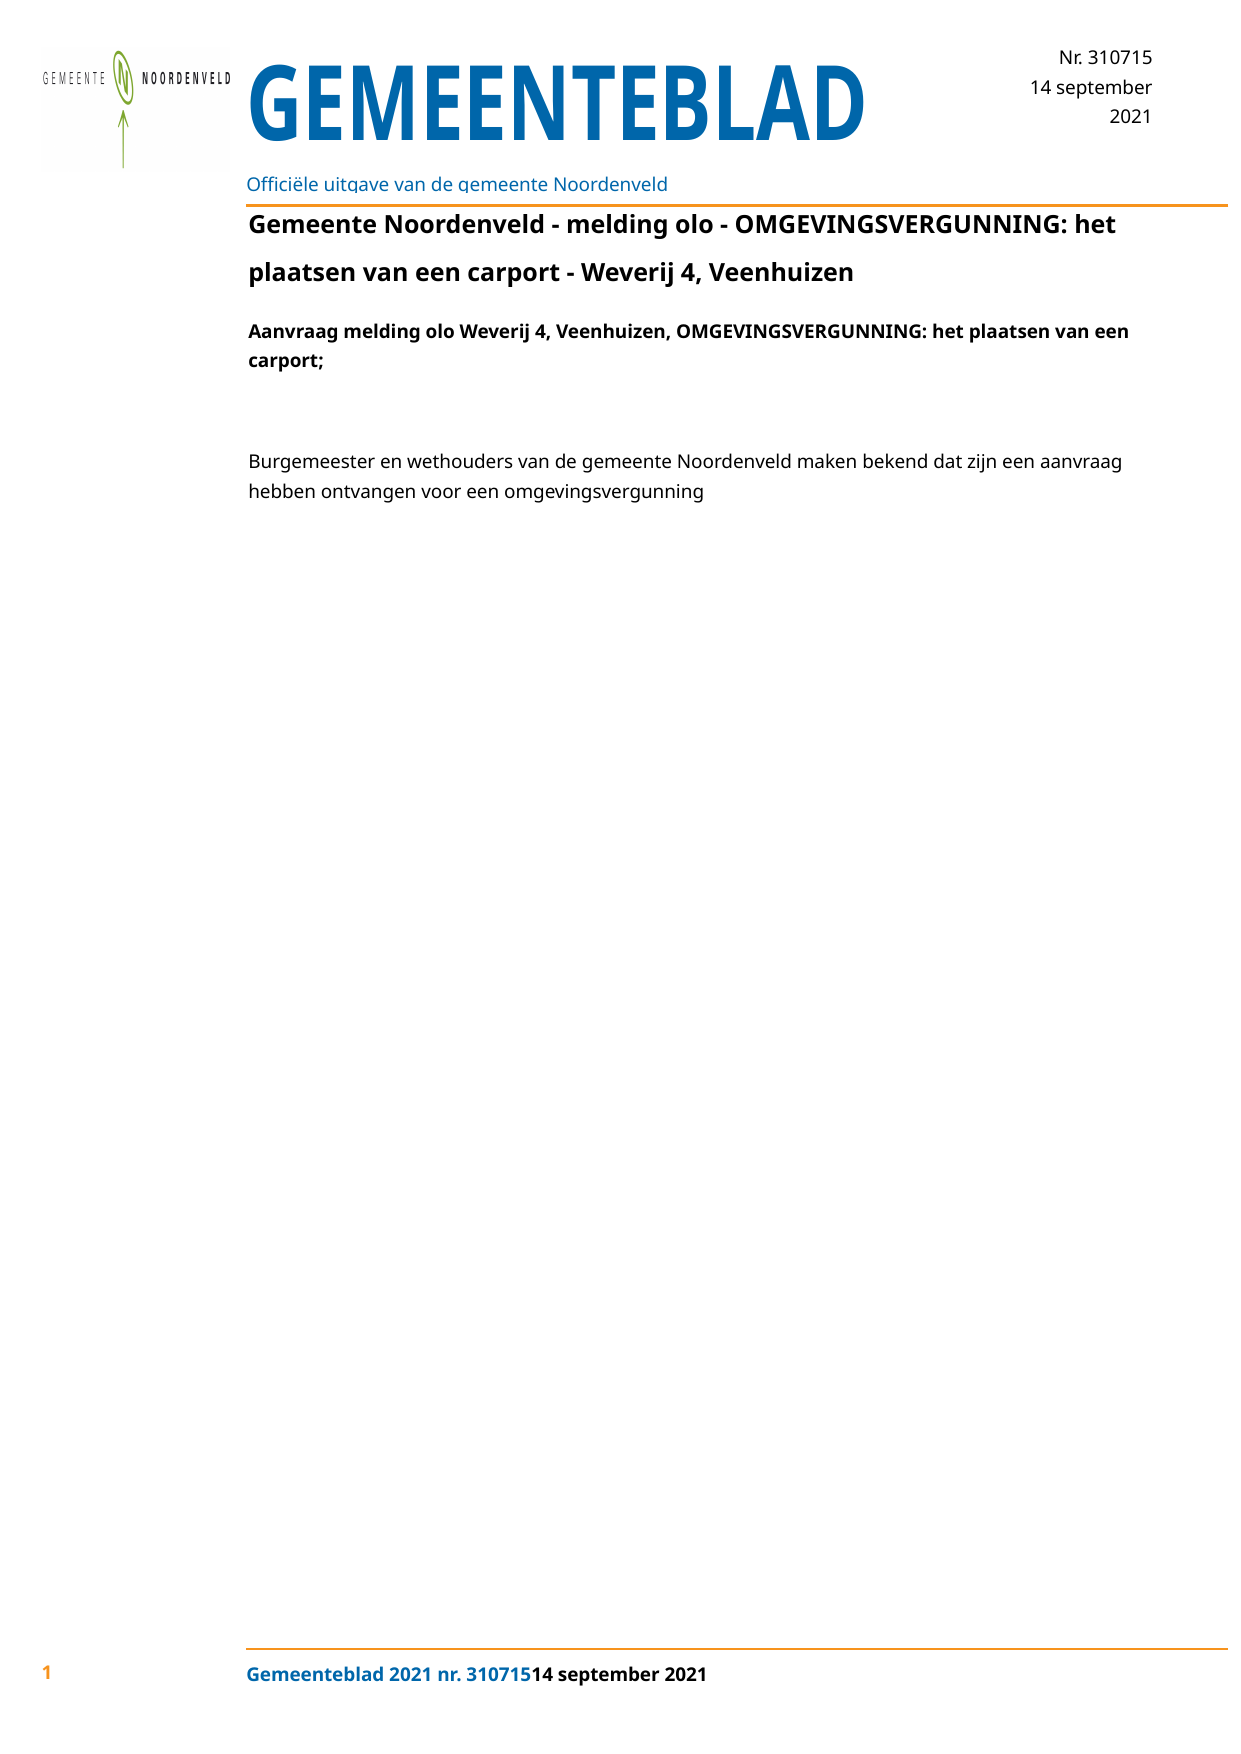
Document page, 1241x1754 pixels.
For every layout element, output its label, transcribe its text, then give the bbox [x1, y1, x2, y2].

text Gemeente Noordenveld - melding olo - OMGEVINGSVERGUNNING: het plaatsen van een carport - Weverij 4, Veenhuizen [248, 207, 1152, 288]
text Burgemeester en wethouders van de gemeente Noordenveld maken bekend dat zijn een aanvraag hebben ontvangen voor een omgevingsvergunning [248, 448, 1152, 504]
picture [41, 47, 231, 172]
text Aanvraag melding olo Weverij 4, Veenhuizen, OMGEVINGSVERGUNNING: het plaatsen van een carport; [248, 318, 1152, 373]
